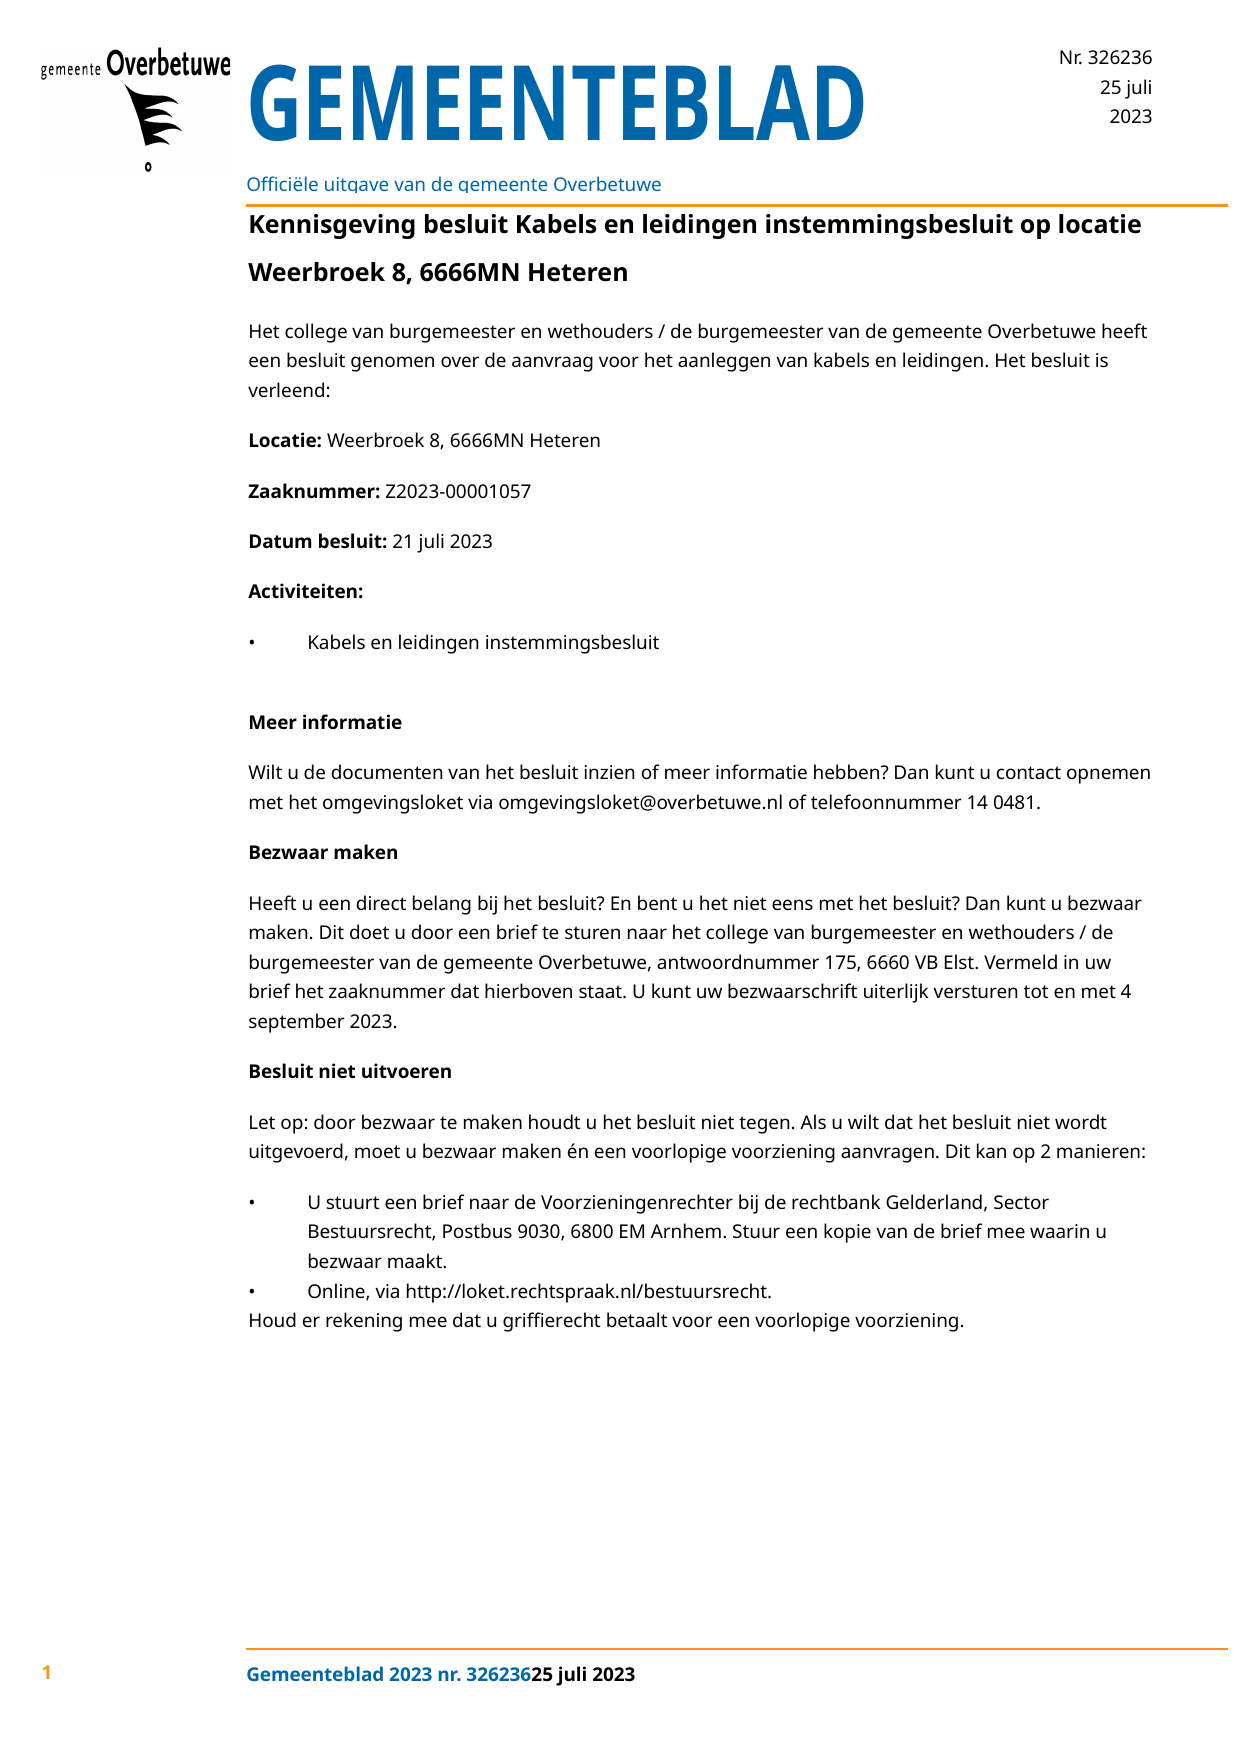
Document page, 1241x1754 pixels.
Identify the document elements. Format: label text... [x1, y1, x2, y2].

text Let op: door bezwaar te maken houdt u het besluit niet tegen. Als u wilt dat het besluit niet wordt uitgevoerd, moet u bezwaar maken én een voorlopige voorziening aanvragen. Dit kan op 2 manieren: [248, 1109, 1152, 1164]
text Besluit niet uitvoeren [248, 1059, 1152, 1084]
text Activiteiten: [248, 579, 1152, 604]
text Bezwaar maken [248, 839, 1152, 865]
text Meer informatie [248, 709, 1152, 735]
text Houd er rekening mee dat u griffierecht betaalt voor een voorlopige voorziening. [248, 1307, 1152, 1333]
text Wilt u de documenten van het besluit inzien of meer informatie hebben? Dan kunt u contact opnemen met het omgevingsloket via omgevingsloket@overbetuwe.nl of telefoonnummer 14 0481. [248, 759, 1152, 815]
list Kabels en leidingen instemmingsbesluit [248, 629, 1152, 655]
text Het college van burgemeester en wethouders / de burgemeester van de gemeente Overbetuwe heeft een besluit genomen over de aanvraag voor het aanleggen van kabels en leidingen. Het besluit is verleend: [248, 318, 1152, 403]
text Heeft u een direct belang bij het besluit? En bent u het niet eens met het besluit? Dan kunt u bezwaar maken. Dit doet u door een brief te sturen naar het college van burgemeester en wethouders / de burgemeester van de gemeente Overbetuwe, antwoordnummer 175, 6660 VB Elst. Vermeld in uw brief het zaaknummer dat hierboven staat. U kunt uw bezwaarschrift uiterlijk versturen tot en met 4 september 2023. [248, 890, 1152, 1034]
text Kennisgeving besluit Kabels en leidingen instemmingsbesluit op locatie Weerbroek 8, 6666MN Heteren [248, 207, 1152, 288]
text Locatie: Weerbroek 8, 6666MN Heteren [248, 427, 1152, 453]
text Datum besluit: 21 juli 2023 [248, 528, 1152, 554]
picture [41, 47, 231, 172]
list U stuurt een brief naar de Voorzieningenrechter bij de rechtbank Gelderland, Sector Bestuursrecht, Postbus 9030, 6800 EM Arnhem. Stuur een kopie van de brief mee waarin u bezwaar maakt. [248, 1189, 1152, 1274]
list Online, via http://loket.rechtspraak.nl/bestuursrecht. [248, 1278, 1152, 1304]
text Zaaknummer: Z2023-00001057 [248, 478, 1152, 504]
